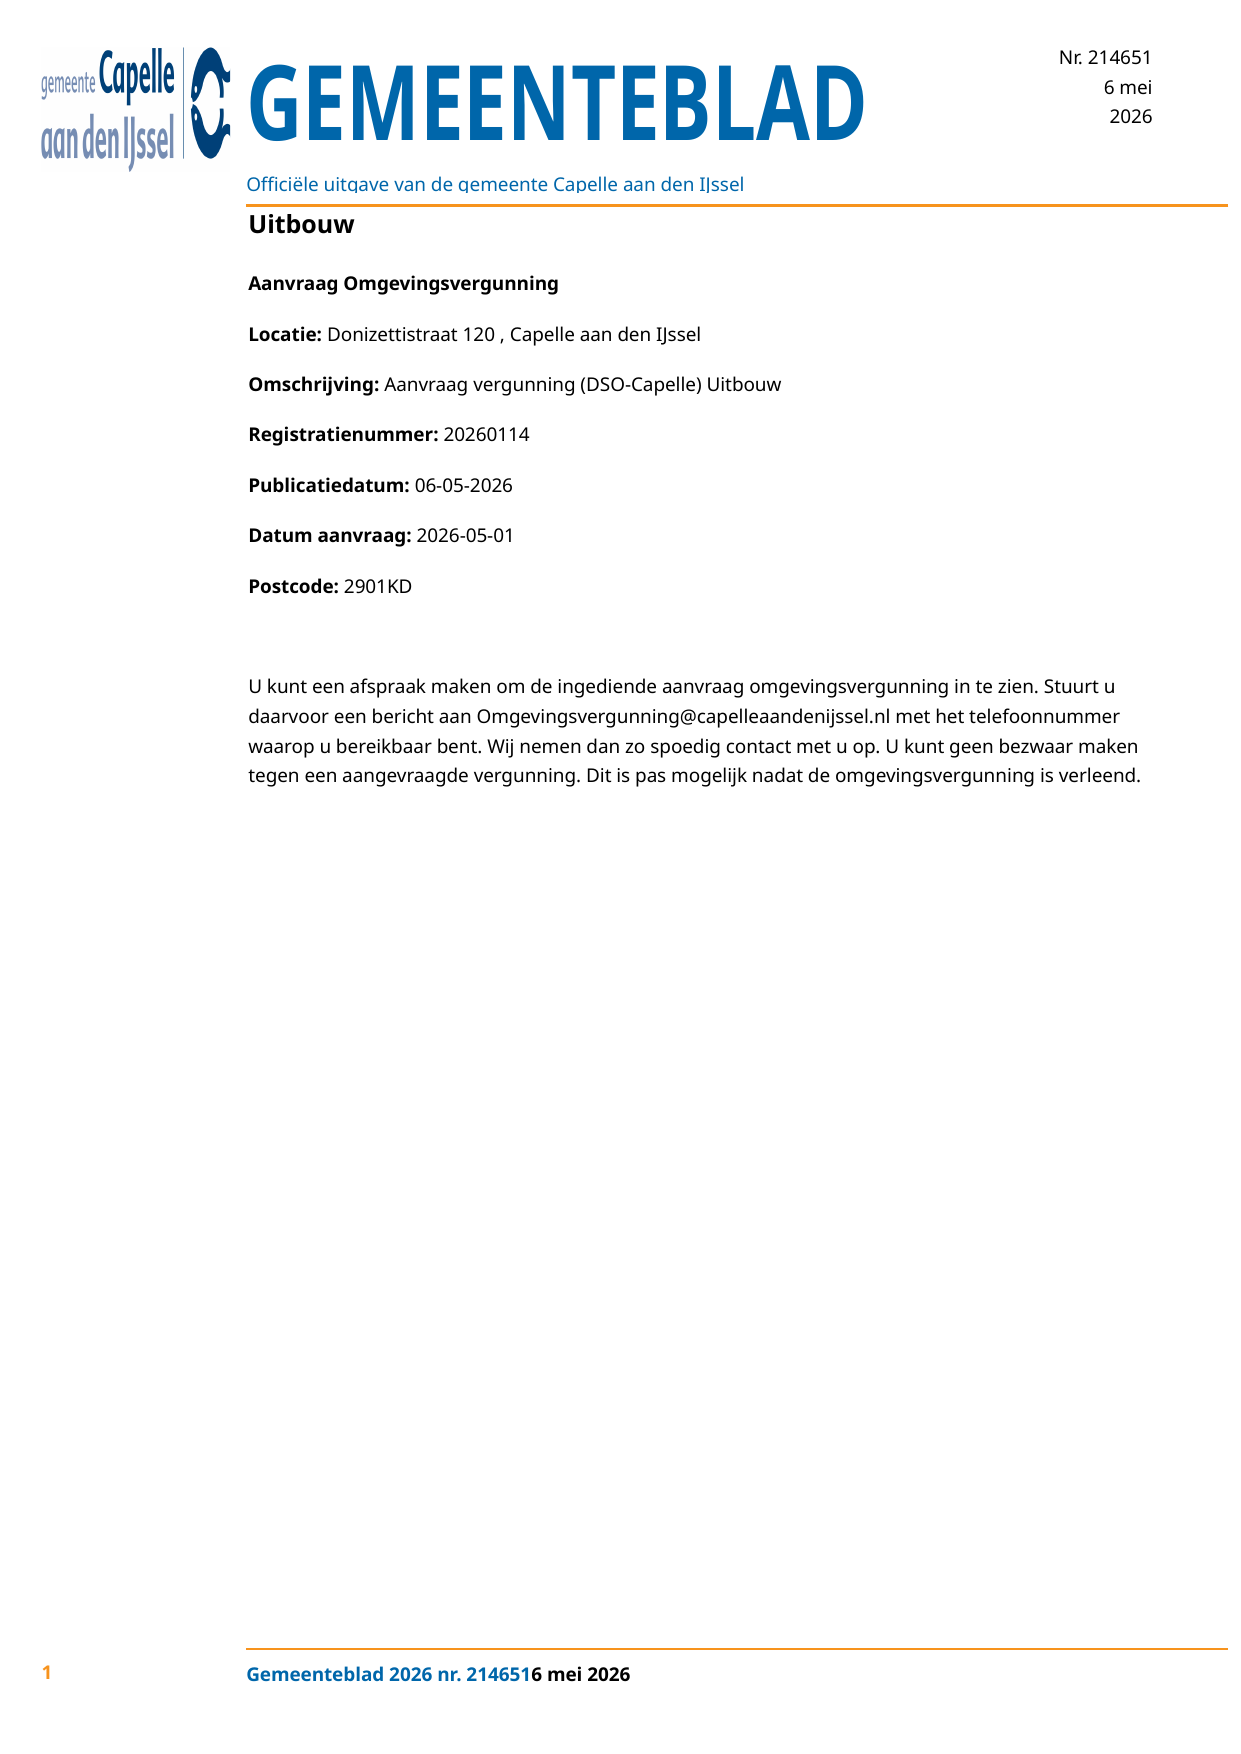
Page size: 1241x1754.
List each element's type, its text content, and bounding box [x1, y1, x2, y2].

text Datum aanvraag: 2026-05-01 [248, 522, 1152, 548]
picture [41, 47, 231, 172]
text Postcode: 2901KD [248, 573, 1152, 598]
text U kunt een afspraak maken om de ingediende aanvraag omgevingsvergunning in te zien. Stuurt u daarvoor een bericht aan Omgevingsvergunning@capelleaandenijssel.nl met het telefoonnummer waarop u bereikbaar bent. Wij nemen dan zo spoedig contact met u op. U kunt geen bezwaar maken tegen een aangevraagde vergunning. Dit is pas mogelijk nadat de omgevingsvergunning is verleend. [248, 674, 1152, 788]
text Locatie: Donizettistraat 120 , Capelle aan den IJssel [248, 321, 1152, 346]
text Uitbouw [248, 207, 1152, 241]
text Aanvraag Omgevingsvergunning [248, 270, 1152, 296]
text Registratienummer: 20260114 [248, 422, 1152, 447]
text Omschrijving: Aanvraag vergunning (DSO-Capelle) Uitbouw [248, 371, 1152, 397]
text Publicatiedatum: 06-05-2026 [248, 472, 1152, 498]
